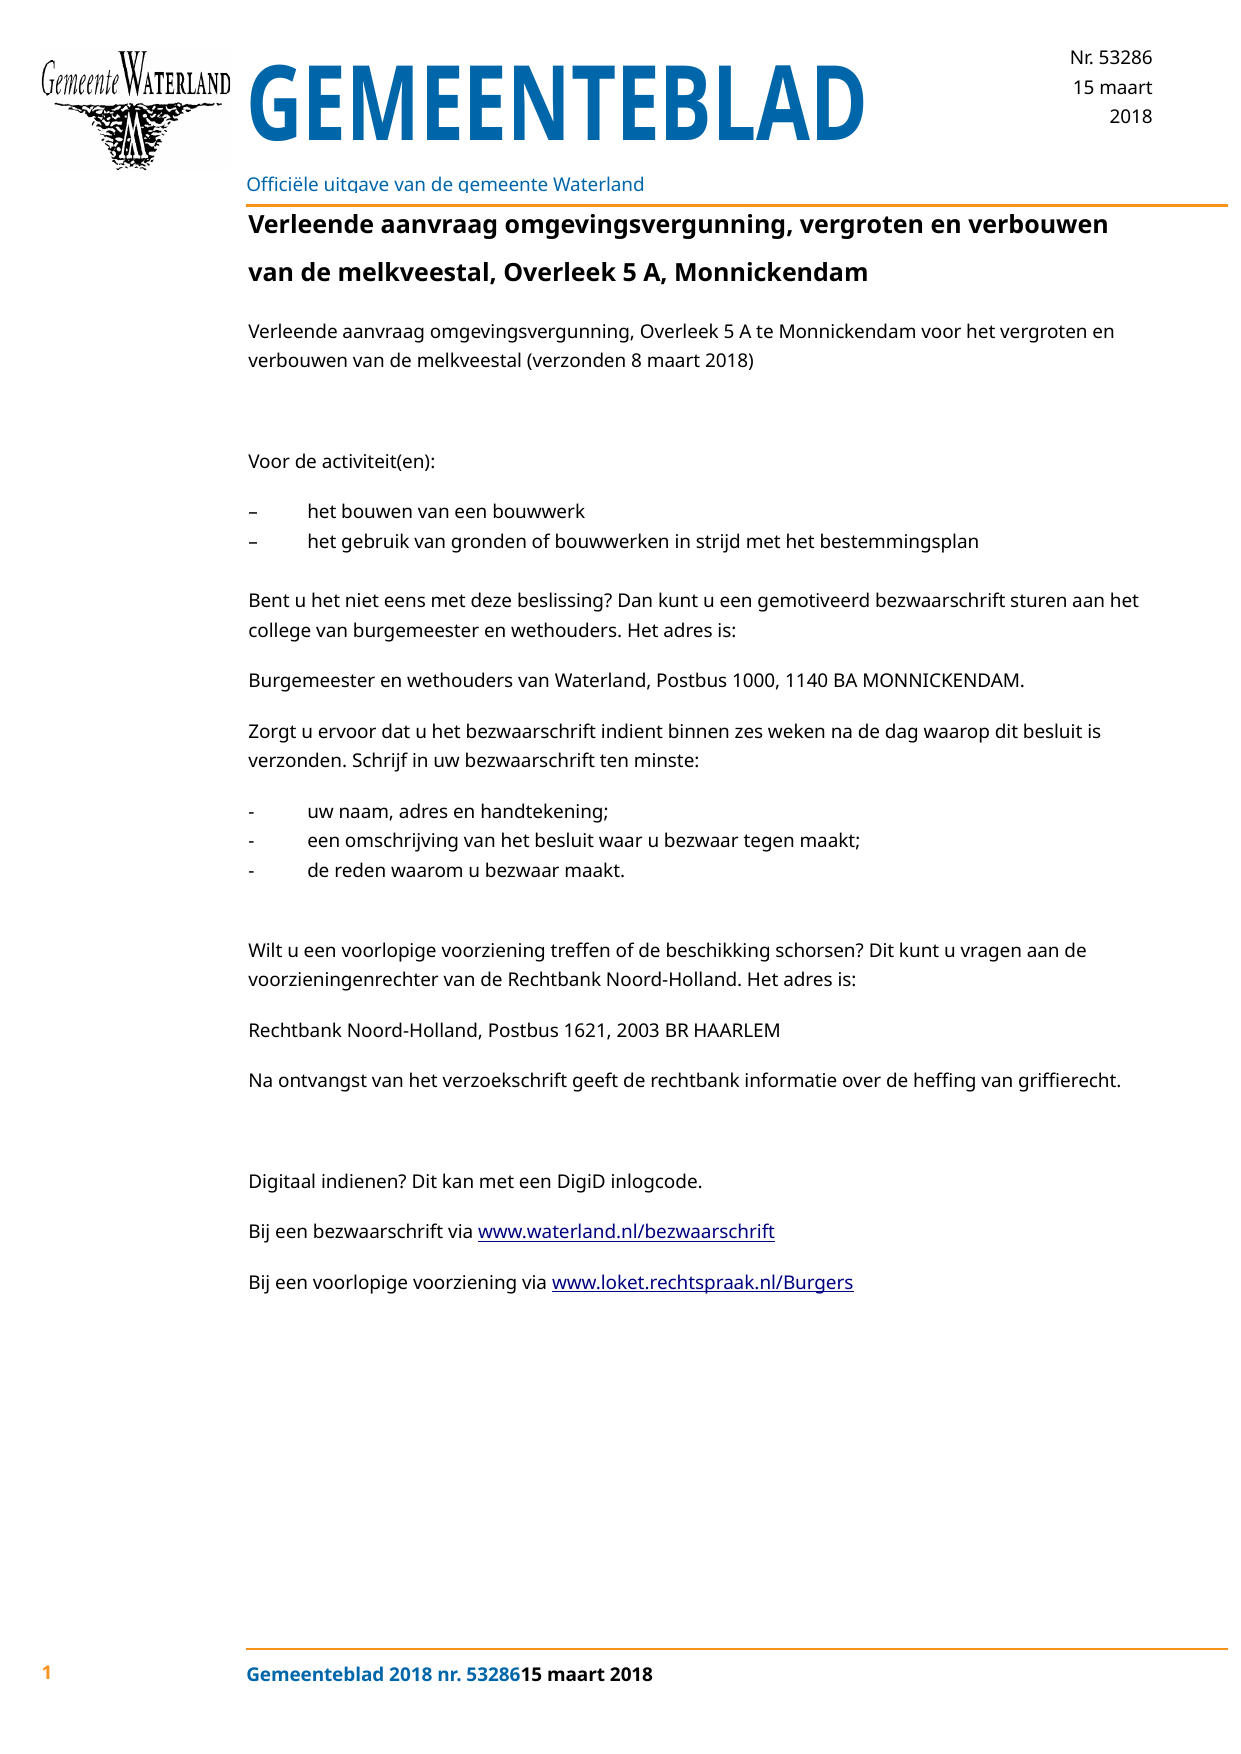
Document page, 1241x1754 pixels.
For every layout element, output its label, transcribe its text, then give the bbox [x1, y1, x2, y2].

list de reden waarom u bezwaar maakt. [248, 857, 1152, 883]
text Burgemeester en wethouders van Waterland, Postbus 1000, 1140 BA MONNICKENDAM. [248, 667, 1152, 693]
text Bent u het niet eens met deze beslissing? Dan kunt u een gemotiveerd bezwaarschrift sturen aan het college van burgemeester en wethouders. Het adres is: [248, 587, 1152, 643]
text Bij een voorlopige voorziening via www.loket.rechtspraak.nl/Burgers [248, 1269, 1152, 1295]
text Verleende aanvraag omgevingsvergunning, Overleek 5 A te Monnickendam voor het vergroten en verbouwen van de melkveestal (verzonden 8 maart 2018) [248, 318, 1152, 373]
list het gebruik van gronden of bouwwerken in strijd met het bestemmingsplan [248, 528, 1152, 554]
list uw naam, adres en handtekening; [248, 798, 1152, 824]
list een omschrijving van het besluit waar u bezwaar tegen maakt; [248, 827, 1152, 853]
text Zorgt u ervoor dat u het bezwaarschrift indient binnen zes weken na de dag waarop dit besluit is verzonden. Schrijf in uw bezwaarschrift ten minste: [248, 718, 1152, 773]
list het bouwen van een bouwwerk [248, 499, 1152, 524]
text Voor de activiteit(en): [248, 448, 1152, 474]
text Wilt u een voorlopige voorziening treffen of de beschikking schorsen? Dit kunt u vragen aan de voorzieningenrechter van de Rechtbank Noord-Holland. Het adres is: [248, 937, 1152, 992]
text Na ontvangst van het verzoekschrift geeft de rechtbank informatie over de heffing van griffierecht. [248, 1067, 1152, 1093]
text Rechtbank Noord-Holland, Postbus 1621, 2003 BR HAARLEM [248, 1017, 1152, 1043]
text Verleende aanvraag omgevingsvergunning, vergroten en verbouwen van de melkveestal, Overleek 5 A, Monnickendam [248, 207, 1152, 288]
picture [41, 47, 231, 172]
text Bij een bezwaarschrift via www.waterland.nl/bezwaarschrift [248, 1219, 1152, 1244]
text Digitaal indienen? Dit kan met een DigiD inlogcode. [248, 1168, 1152, 1194]
